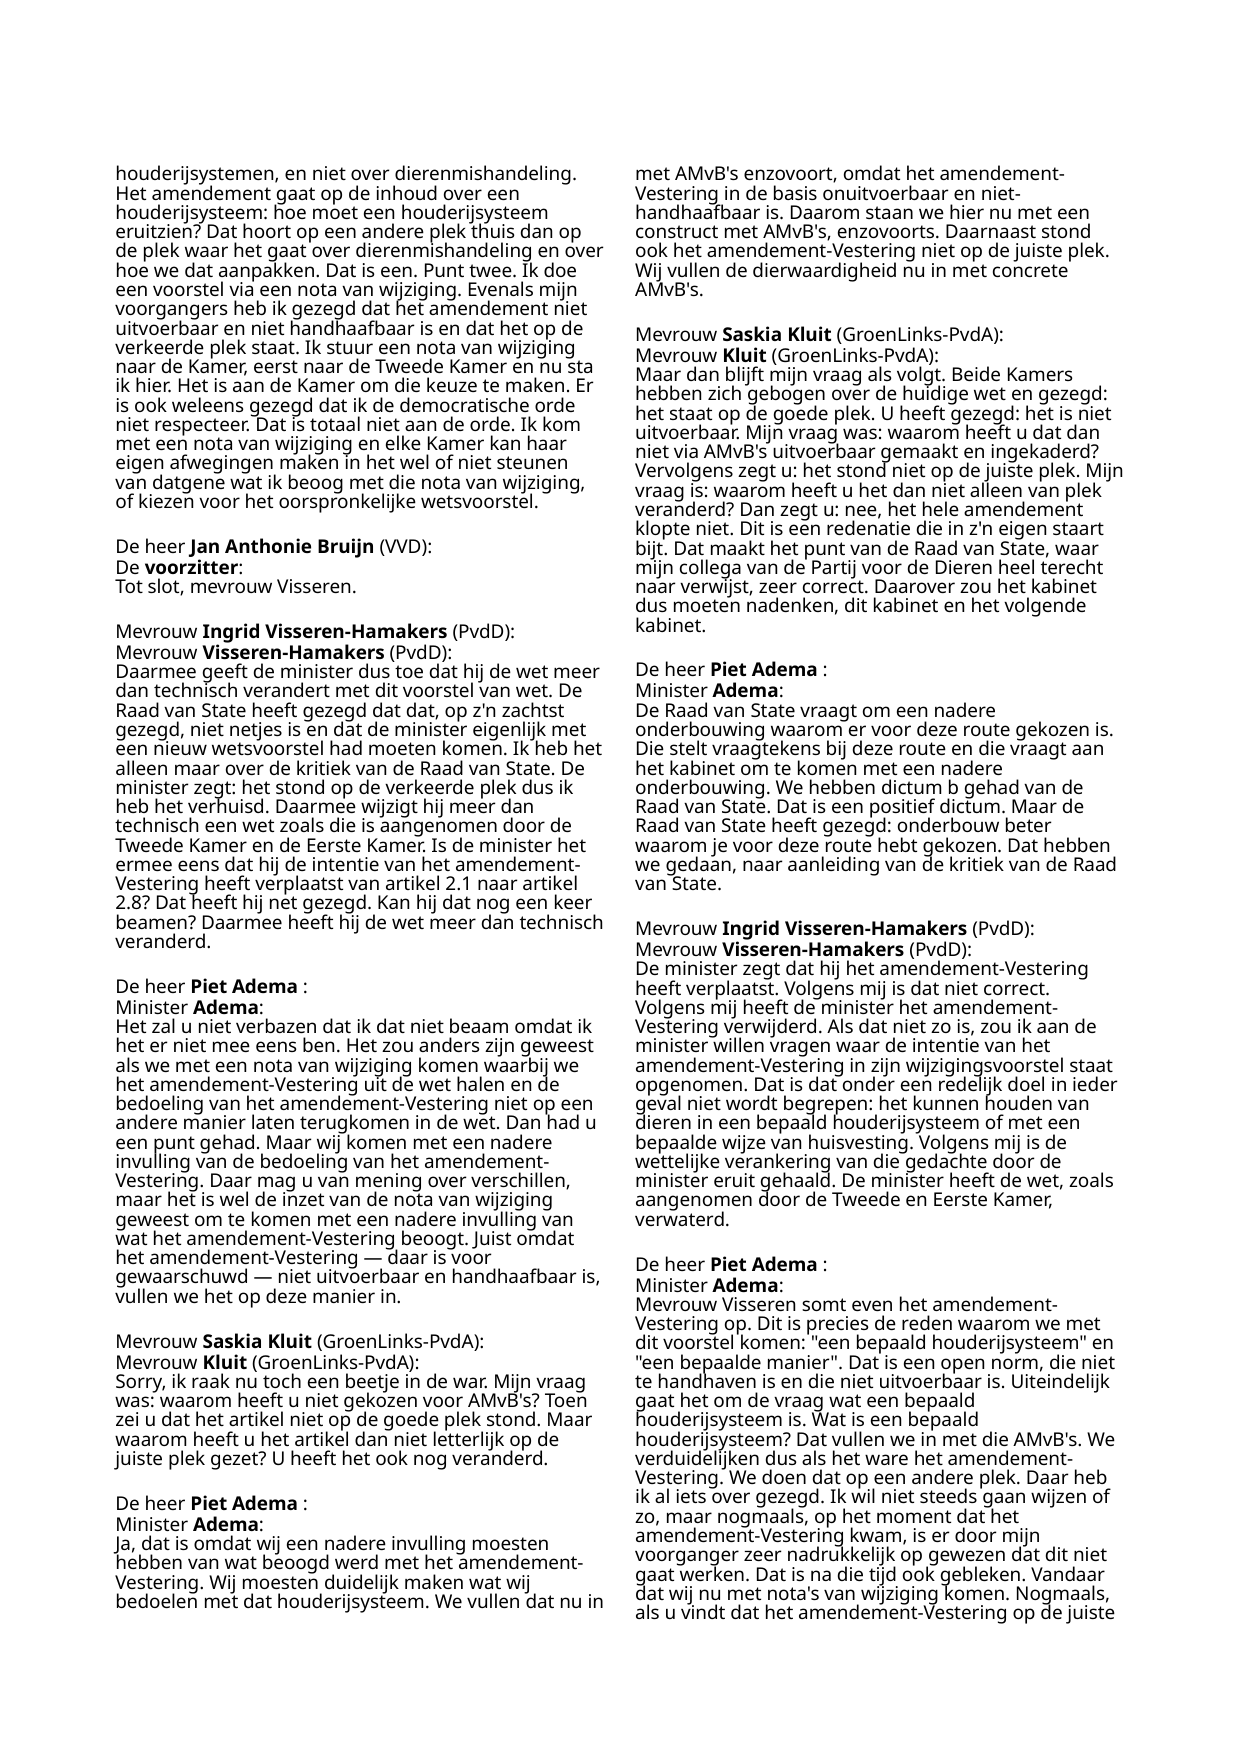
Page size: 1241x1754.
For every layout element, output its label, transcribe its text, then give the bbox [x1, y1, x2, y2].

text Daarmee geeft de minister dus toe dat hij de wet meer dan technisch verandert met dit voorstel van wet. De Raad van State heeft gezegd dat dat, op z'n zachtst gezegd, niet netjes is en dat de minister eigenlijk met een nieuw wetsvoorstel had moeten komen. Ik heb het alleen maar over de kritiek van de Raad van State. De minister zegt: het stond op de verkeerde plek dus ik heb het verhuisd. Daarmee wijzigt hij meer dan technisch een wet zoals die is aangenomen door de Tweede Kamer en de Eerste Kamer. Is de minister het ermee eens dat hij de intentie van het amendement-Vestering heeft verplaatst van artikel 2.1 naar artikel 2.8? Dat heeft hij net gezegd. Kan hij dat nog een keer beamen? Daarmee heeft hij de wet meer dan technisch veranderd. [115, 663, 605, 952]
text Mevrouw Kluit (GroenLinks-PvdA): [635, 347, 1125, 366]
text Mevrouw Kluit (GroenLinks-PvdA): [115, 1354, 605, 1373]
text Mevrouw Visseren-Hamakers (PvdD): [115, 644, 605, 663]
text De heer Jan Anthonie Bruijn (VVD): [115, 533, 605, 559]
text De voorzitter: [115, 559, 605, 578]
text houderijsystemen, en niet over dierenmishandeling. Het amendement gaat op de inhoud over een houderijsysteem: hoe moet een houderijsysteem eruitzien? Dat hoort op een andere plek thuis dan op de plek waar het gaat over dierenmishandeling en over hoe we dat aanpakken. Dat is een. Punt twee. Ik doe een voorstel via een nota van wijziging. Evenals mijn voorgangers heb ik gezegd dat het amendement niet uitvoerbaar en niet handhaafbaar is en dat het op de verkeerde plek staat. Ik stuur een nota van wijziging naar de Kamer, eerst naar de Tweede Kamer en nu sta ik hier. Het is aan de Kamer om die keuze te maken. Er is ook weleens gezegd dat ik de democratische orde niet respecteer. Dat is totaal niet aan de orde. Ik kom met een nota van wijziging en elke Kamer kan haar eigen afwegingen maken in het wel of niet steunen van datgene wat ik beoog met die nota van wijziging, of kiezen voor het oorspronkelijke wetsvoorstel. [115, 165, 605, 512]
text Maar dan blijft mijn vraag als volgt. Beide Kamers hebben zich gebogen over de huidige wet en gezegd: het staat op de goede plek. U heeft gezegd: het is niet uitvoerbaar. Mijn vraag was: waarom heeft u dat dan niet via AMvB's uitvoerbaar gemaakt en ingekaderd? Vervolgens zegt u: het stond niet op de juiste plek. Mijn vraag is: waarom heeft u het dan niet alleen van plek veranderd? Dan zegt u: nee, het hele amendement klopte niet. Dit is een redenatie die in z'n eigen staart bijt. Dat maakt het punt van de Raad van State, waar mijn collega van de Partij voor de Dieren heel terecht naar verwijst, zeer correct. Daarover zou het kabinet dus moeten nadenken, dit kabinet en het volgende kabinet. [635, 366, 1125, 636]
text De heer Piet Adema : [635, 1251, 1125, 1277]
text Minister Adema: [635, 682, 1125, 702]
text Mevrouw Ingrid Visseren-Hamakers (PvdD): [635, 915, 1125, 941]
text Minister Adema: [115, 1516, 605, 1535]
text Mevrouw Saskia Kluit (GroenLinks-PvdA): [635, 321, 1125, 347]
text Tot slot, mevrouw Visseren. [115, 578, 605, 597]
text Mevrouw Saskia Kluit (GroenLinks-PvdA): [115, 1328, 605, 1354]
text Ja, dat is omdat wij een nadere invulling moesten hebben van wat beoogd werd met het amendement-Vestering. Wij moesten duidelijk maken wat wij bedoelen met dat houderijsysteem. We vullen dat nu in [115, 1535, 605, 1612]
text De heer Piet Adema : [115, 973, 605, 999]
text Sorry, ik raak nu toch een beetje in de war. Mijn vraag was: waarom heeft u niet gekozen voor AMvB's? Toen zei u dat het artikel niet op de goede plek stond. Maar waarom heeft u het artikel dan niet letterlijk op de juiste plek gezet? U heeft het ook nog veranderd. [115, 1373, 605, 1469]
text Het zal u niet verbazen dat ik dat niet beaam omdat ik het er niet mee eens ben. Het zou anders zijn geweest als we met een nota van wijziging komen waarbij we het amendement-Vestering uit de wet halen en de bedoeling van het amendement-Vestering niet op een andere manier laten terugkomen in de wet. Dan had u een punt gehad. Maar wij komen met een nadere invulling van de bedoeling van het amendement-Vestering. Daar mag u van mening over verschillen, maar het is wel de inzet van de nota van wijziging geweest om te komen met een nadere invulling van wat het amendement-Vestering beoogt. Juist omdat het amendement-Vestering — daar is voor gewaarschuwd — niet uitvoerbaar en handhaafbaar is, vullen we het op deze manier in. [115, 1018, 605, 1307]
text Minister Adema: [115, 999, 605, 1018]
text De minister zegt dat hij het amendement-Vestering heeft verplaatst. Volgens mij is dat niet correct. Volgens mij heeft de minister het amendement-Vestering verwijderd. Als dat niet zo is, zou ik aan de minister willen vragen waar de intentie van het amendement-Vestering in zijn wijzigingsvoorstel staat opgenomen. Dat is dat onder een redelijk doel in ieder geval niet wordt begrepen: het kunnen houden van dieren in een bepaald houderijsysteem of met een bepaalde wijze van huisvesting. Volgens mij is de wettelijke verankering van die gedachte door de minister eruit gehaald. De minister heeft de wet, zoals aangenomen door de Tweede en Eerste Kamer, verwaterd. [635, 960, 1125, 1230]
text Mevrouw Visseren-Hamakers (PvdD): [635, 941, 1125, 960]
text De heer Piet Adema : [115, 1490, 605, 1516]
text De Raad van State vraagt om een nadere onderbouwing waarom er voor deze route gekozen is. Die stelt vraagtekens bij deze route en die vraagt aan het kabinet om te komen met een nadere onderbouwing. We hebben dictum b gehad van de Raad van State. Dat is een positief dictum. Maar de Raad van State heeft gezegd: onderbouw beter waarom je voor deze route hebt gekozen. Dat hebben we gedaan, naar aanleiding van de kritiek van de Raad van State. [635, 702, 1125, 894]
text Mevrouw Visseren somt even het amendement-Vestering op. Dit is precies de reden waarom we met dit voorstel komen: "een bepaald houderijsysteem" en "een bepaalde manier". Dat is een open norm, die niet te handhaven is en die niet uitvoerbaar is. Uiteindelijk gaat het om de vraag wat een bepaald houderijsysteem is. Wat is een bepaald houderijsysteem? Dat vullen we in met die AMvB's. We verduidelijken dus als het ware het amendement-Vestering. We doen dat op een andere plek. Daar heb ik al iets over gezegd. Ik wil niet steeds gaan wijzen of zo, maar nogmaals, op het moment dat het amendement-Vestering kwam, is er door mijn voorganger zeer nadrukkelijk op gewezen dat dit niet gaat werken. Dat is na die tijd ook gebleken. Vandaar dat wij nu met nota's van wijziging komen. Nogmaals, als u vindt dat het amendement-Vestering op de juiste [635, 1296, 1125, 1623]
text Mevrouw Ingrid Visseren-Hamakers (PvdD): [115, 618, 605, 644]
text met AMvB's enzovoort, omdat het amendement-Vestering in de basis onuitvoerbaar en niet-handhaafbaar is. Daarom staan we hier nu met een construct met AMvB's, enzovoorts. Daarnaast stond ook het amendement-Vestering niet op de juiste plek. Wij vullen de dierwaardigheid nu in met concrete AMvB's. [635, 165, 1125, 300]
text Minister Adema: [635, 1277, 1125, 1296]
text De heer Piet Adema : [635, 657, 1125, 682]
